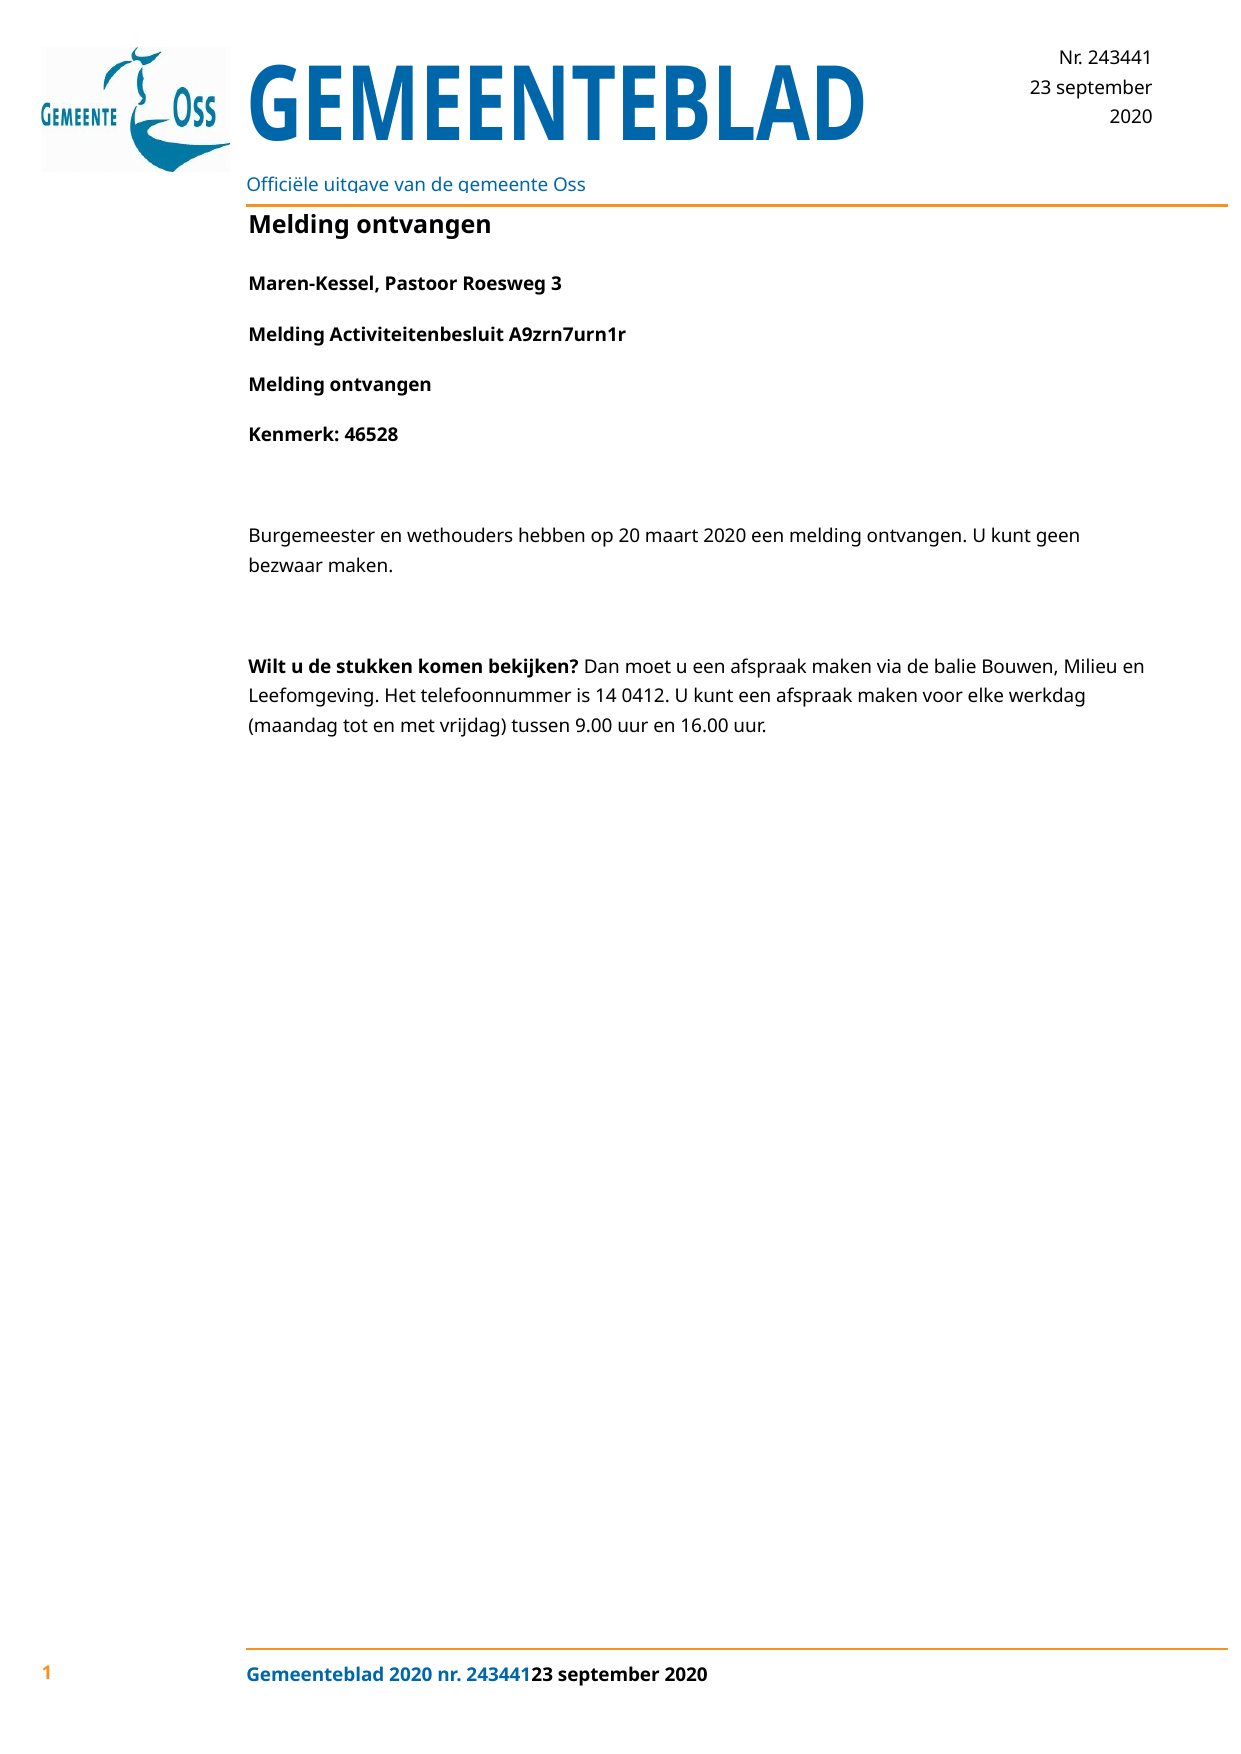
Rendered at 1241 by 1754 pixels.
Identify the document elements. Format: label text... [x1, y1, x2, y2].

text Maren-Kessel, Pastoor Roesweg 3 [248, 270, 1152, 296]
text Melding ontvangen [248, 207, 1152, 241]
text Kenmerk: 46528 [248, 422, 1152, 447]
text Melding ontvangen [248, 371, 1152, 397]
text Wilt u de stukken komen bekijken? Dan moet u een afspraak maken via de balie Bouwen, Milieu en Leefomgeving. Het telefoonnummer is 14 0412. U kunt een afspraak maken voor elke werkdag (maandag tot en met vrijdag) tussen 9.00 uur en 16.00 uur. [248, 653, 1152, 738]
picture [41, 47, 231, 172]
text Burgemeester en wethouders hebben op 20 maart 2020 een melding ontvangen. U kunt geen bezwaar maken. [248, 522, 1152, 578]
text Melding Activiteitenbesluit A9zrn7urn1r [248, 321, 1152, 346]
